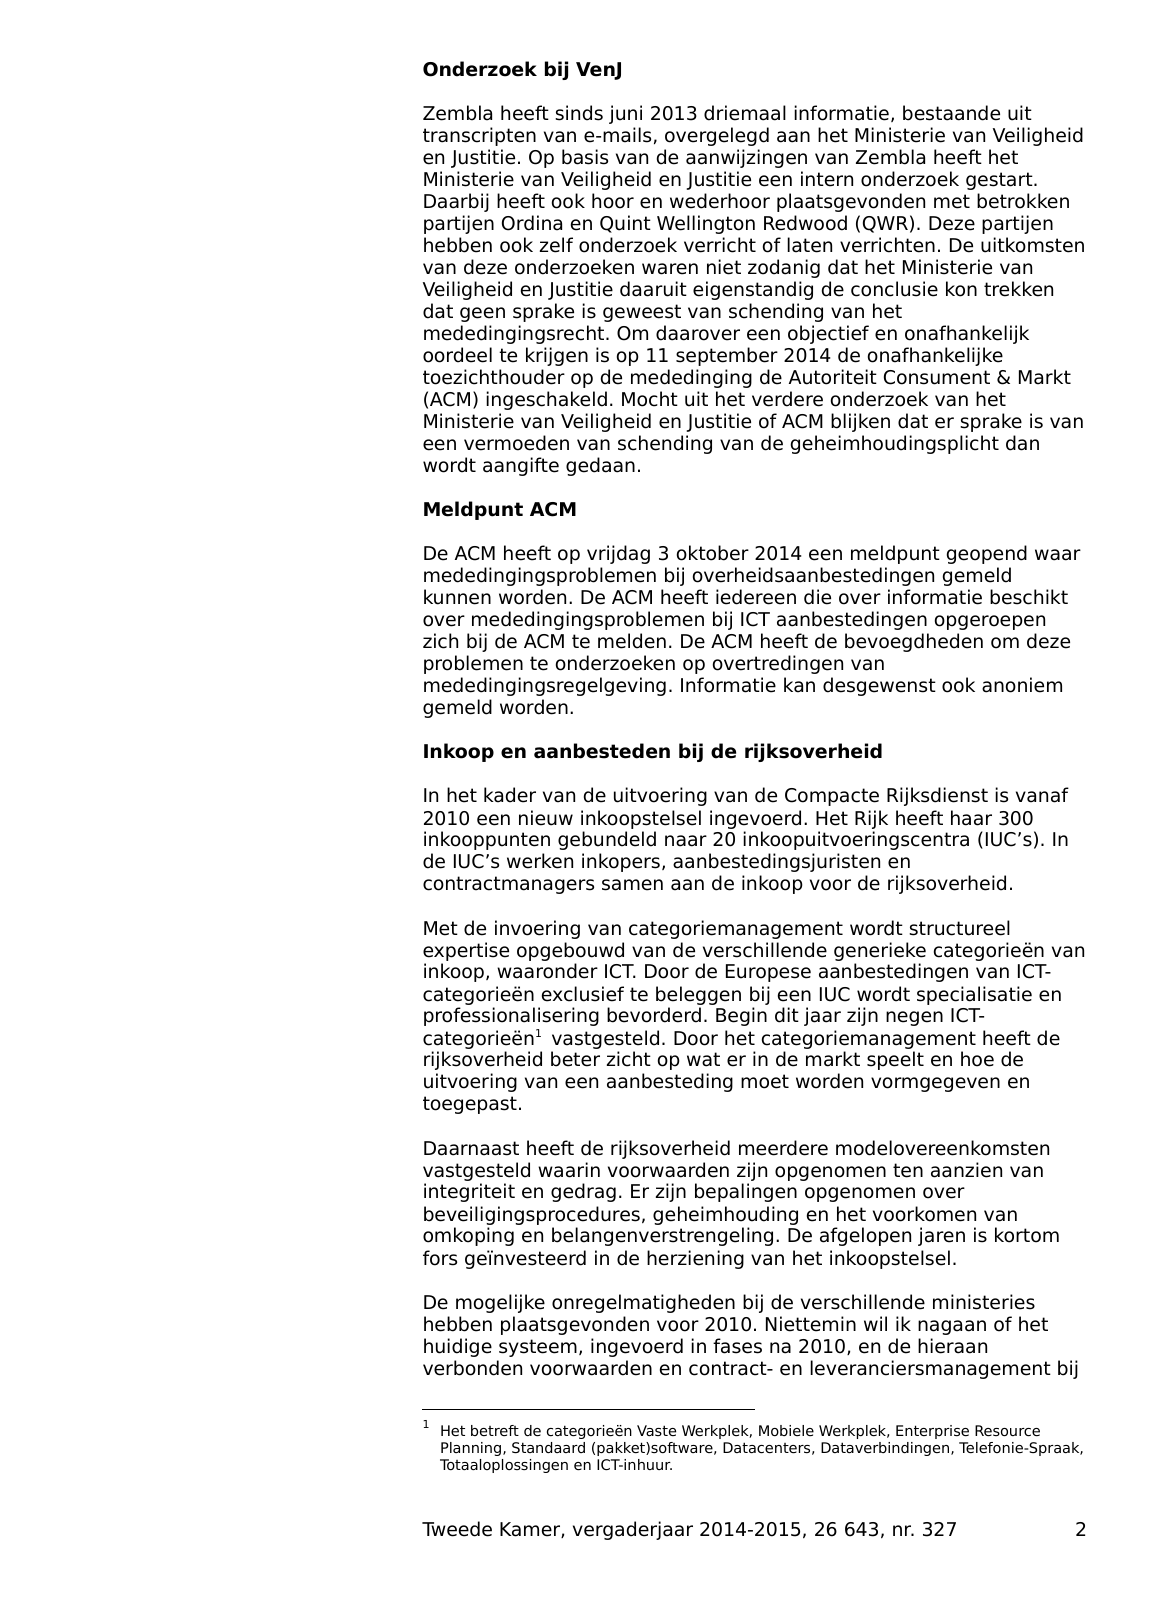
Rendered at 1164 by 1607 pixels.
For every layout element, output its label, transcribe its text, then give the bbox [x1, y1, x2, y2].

subtitle Inkoop en aanbesteden bij de rijksoverheid [422, 741, 1087, 763]
text Zembla heeft sinds juni 2013 driemaal informatie, bestaande uit transcripten van e-mails, overgelegd aan het Ministerie van Veiligheid en Justitie. Op basis van de aanwijzingen van Zembla heeft het Ministerie van Veiligheid en Justitie een intern onderzoek gestart. Daarbij heeft ook hoor en wederhoor plaatsgevonden met betrokken partijen Ordina en Quint Wellington Redwood (QWR). Deze partijen hebben ook zelf onderzoek verricht of laten verrichten. De uitkomsten van deze onderzoeken waren niet zodanig dat het Ministerie van Veiligheid en Justitie daaruit eigenstandig de conclusie kon trekken dat geen sprake is geweest van schending van het mededingingsrecht. Om daarover een objectief en onafhankelijk oordeel te krijgen is op 11 september 2014 de onafhankelijke toezichthouder op de mededinging de Autoriteit Consument & Markt (ACM) ingeschakeld. Mocht uit het verdere onderzoek van het Ministerie van Veiligheid en Justitie of ACM blijken dat er sprake is van een vermoeden van schending van de geheimhoudingsplicht dan wordt aangifte gedaan. [422, 103, 1087, 477]
text Met de invoering van categoriemanagement wordt structureel expertise opgebouwd van de verschillende generieke categorieën van inkoop, waaronder ICT. Door de Europese aanbestedingen van ICT-categorieën exclusief te beleggen bij een IUC wordt specialisatie en professionalisering bevorderd. Begin dit jaar zijn negen ICT-categorieën vastgesteld. Door het categoriemanagement heeft de rijksoverheid beter zicht op wat er in de markt speelt en hoe de uitvoering van een aanbesteding moet worden vormgegeven en toegepast. [422, 917, 1087, 1115]
subtitle Onderzoek bij VenJ [422, 59, 1087, 81]
text In het kader van de uitvoering van de Compacte Rijksdienst is vanaf 2010 een nieuw inkoopstelsel ingevoerd. Het Rijk heeft haar 300 inkooppunten gebundeld naar 20 inkoopuitvoeringscentra (IUC’s). In de IUC’s werken inkopers, aanbestedingsjuristen en contractmanagers samen aan de inkoop voor de rijksoverheid. [422, 785, 1087, 895]
text De mogelijke onregelmatigheden bij de verschillende ministeries hebben plaatsgevonden voor 2010. Niettemin wil ik nagaan of het huidige systeem, ingevoerd in fases na 2010, en de hieraan verbonden voorwaarden en contract- en leveranciersmanagement bij [422, 1292, 1087, 1379]
text Daarnaast heeft de rijksoverheid meerdere modelovereenkomsten vastgesteld waarin voorwaarden zijn opgenomen ten aanzien van integriteit en gedrag. Er zijn bepalingen opgenomen over beveiligingsprocedures, geheimhouding en het voorkomen van omkoping en belangenverstrengeling. De afgelopen jaren is kortom fors geïnvesteerd in de herziening van het inkoopstelsel. [422, 1137, 1087, 1269]
text Het betreft de categorieën Vaste Werkplek, Mobiele Werkplek, Enterprise Resource Planning, Standaard (pakket)software, Datacenters, Dataverbindingen, Telefonie-Spraak, Totaaloplossingen en ICT-inhuur. [422, 1418, 1087, 1474]
text De ACM heeft op vrijdag 3 oktober 2014 een meldpunt geopend waar mededingingsproblemen bij overheidsaanbestedingen gemeld kunnen worden. De ACM heeft iedereen die over informatie beschikt over mededingingsproblemen bij ICT aanbestedingen opgeroepen zich bij de ACM te melden. De ACM heeft de bevoegdheden om deze problemen te onderzoeken op overtredingen van mededingingsregelgeving. Informatie kan desgewenst ook anoniem gemeld worden. [422, 543, 1087, 719]
subtitle Meldpunt ACM [422, 499, 1087, 521]
